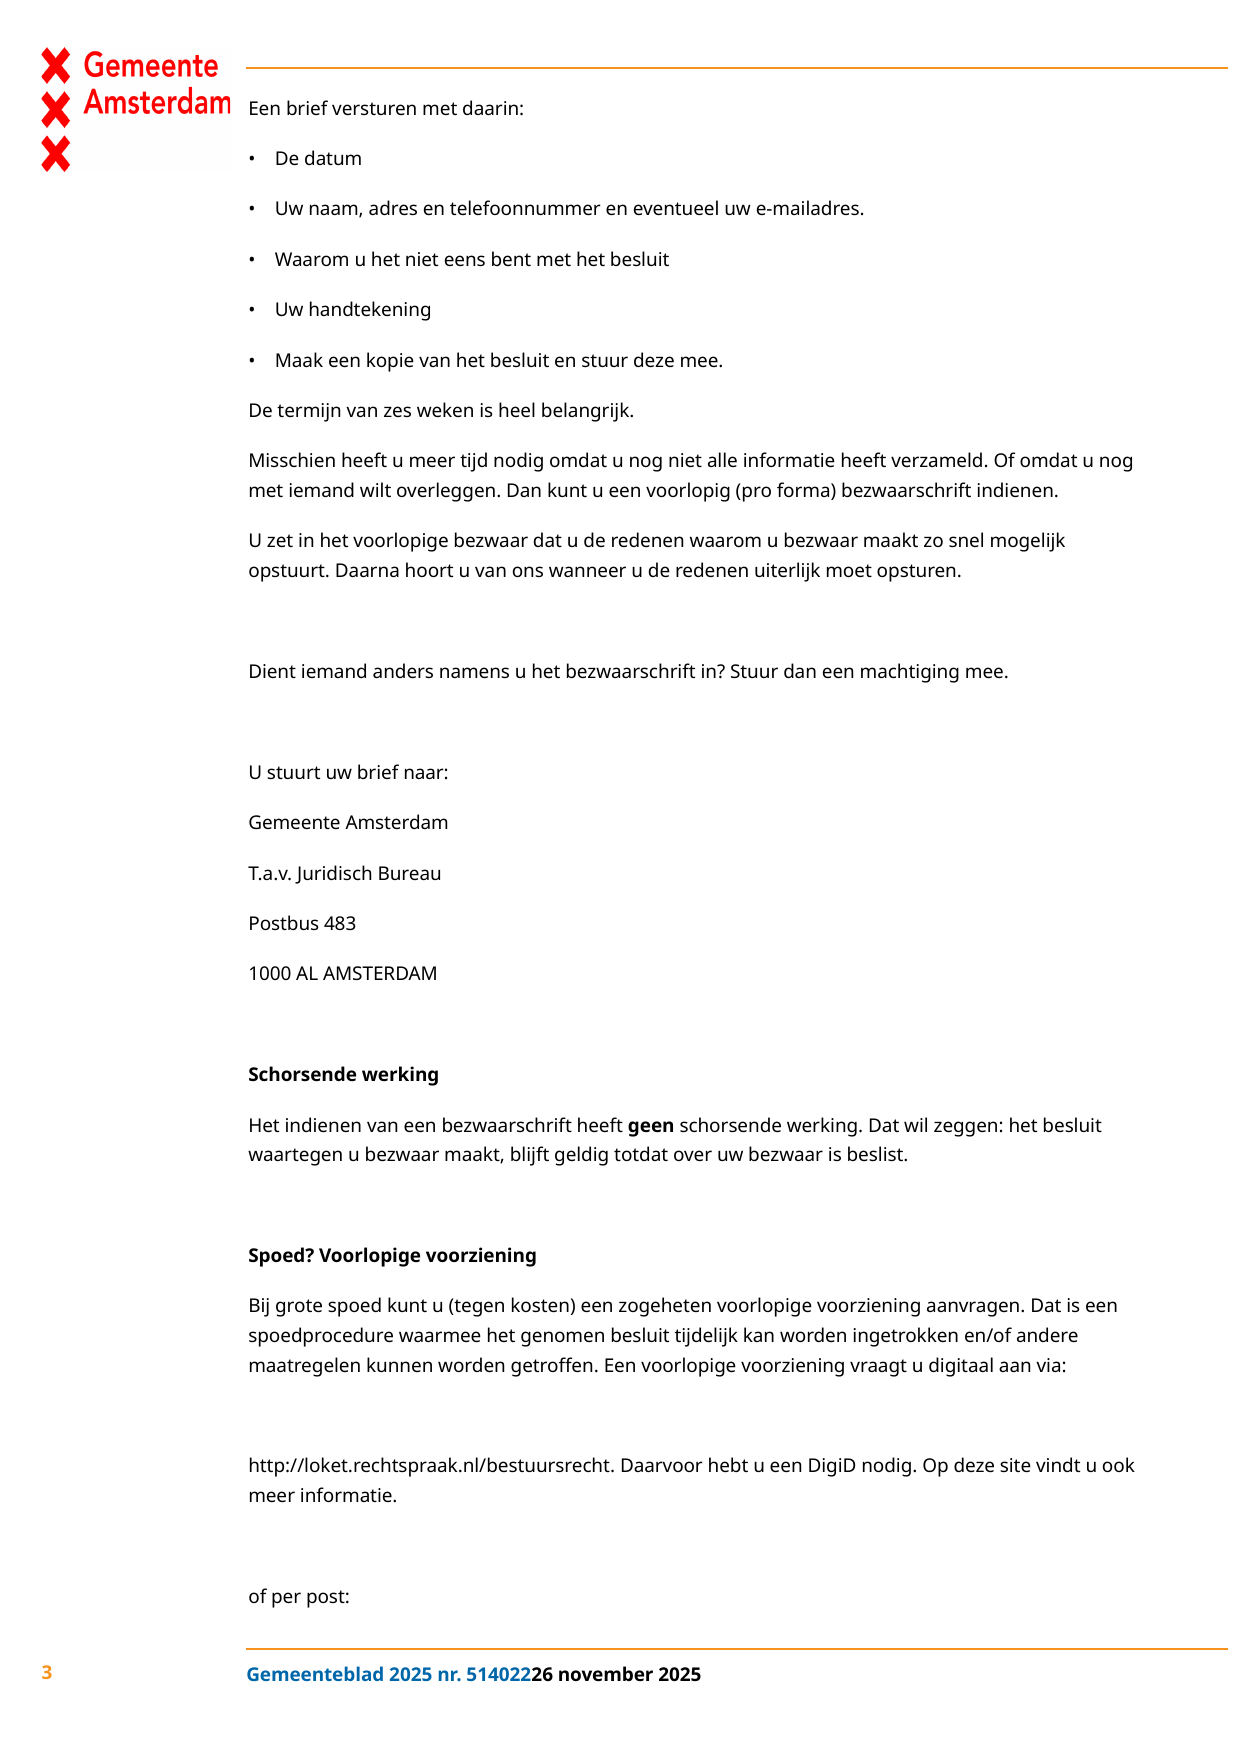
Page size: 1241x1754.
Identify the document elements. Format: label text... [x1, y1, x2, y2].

text • Waarom u het niet eens bent met het besluit [248, 246, 1152, 272]
text Postbus 483 [248, 910, 1152, 936]
text Misschien heeft u meer tijd nodig omdat u nog niet alle informatie heeft verzameld. Of omdat u nog met iemand wilt overleggen. Dan kunt u een voorlopig (pro forma) bezwaarschrift indienen. [248, 448, 1152, 503]
text T.a.v. Juridisch Bureau [248, 860, 1152, 886]
text De termijn van zes weken is heel belangrijk. [248, 397, 1152, 423]
text Gemeente Amsterdam [248, 809, 1152, 835]
picture [41, 47, 231, 172]
text • Maak een kopie van het besluit en stuur deze mee. [248, 347, 1152, 373]
text U zet in het voorlopige bezwaar dat u de redenen waarom u bezwaar maakt zo snel mogelijk opstuurt. Daarna hoort u van ons wanneer u de redenen uiterlijk moet opsturen. [248, 528, 1152, 583]
text • De datum [248, 145, 1152, 171]
text U stuurt uw brief naar: [248, 759, 1152, 785]
text Een brief versturen met daarin: [248, 95, 1152, 121]
text Het indienen van een bezwaarschrift heeft geen schorsende werking. Dat wil zeggen: het besluit waartegen u bezwaar maakt, blijft geldig totdat over uw bezwaar is beslist. [248, 1112, 1152, 1167]
text of per post: [248, 1583, 1152, 1609]
text Dient iemand anders namens u het bezwaarschrift in? Stuur dan een machtiging mee. [248, 658, 1152, 684]
text 1000 AL AMSTERDAM [248, 961, 1152, 986]
text Spoed? Voorlopige voorziening [248, 1242, 1152, 1268]
text • Uw handtekening [248, 296, 1152, 322]
text Bij grote spoed kunt u (tegen kosten) een zogeheten voorlopige voorziening aanvragen. Dat is een spoedprocedure waarmee het genomen besluit tijdelijk kan worden ingetrokken en/of andere maatregelen kunnen worden getroffen. Een voorlopige voorziening vraagt u digitaal aan via: [248, 1293, 1152, 1378]
text • Uw naam, adres en telefoonnummer en eventueel uw e-mailadres. [248, 196, 1152, 221]
text http://loket.rechtspraak.nl/bestuursrecht. Daarvoor hebt u een DigiD nodig. Op deze site vindt u ook meer informatie. [248, 1453, 1152, 1508]
text Schorsende werking [248, 1061, 1152, 1087]
